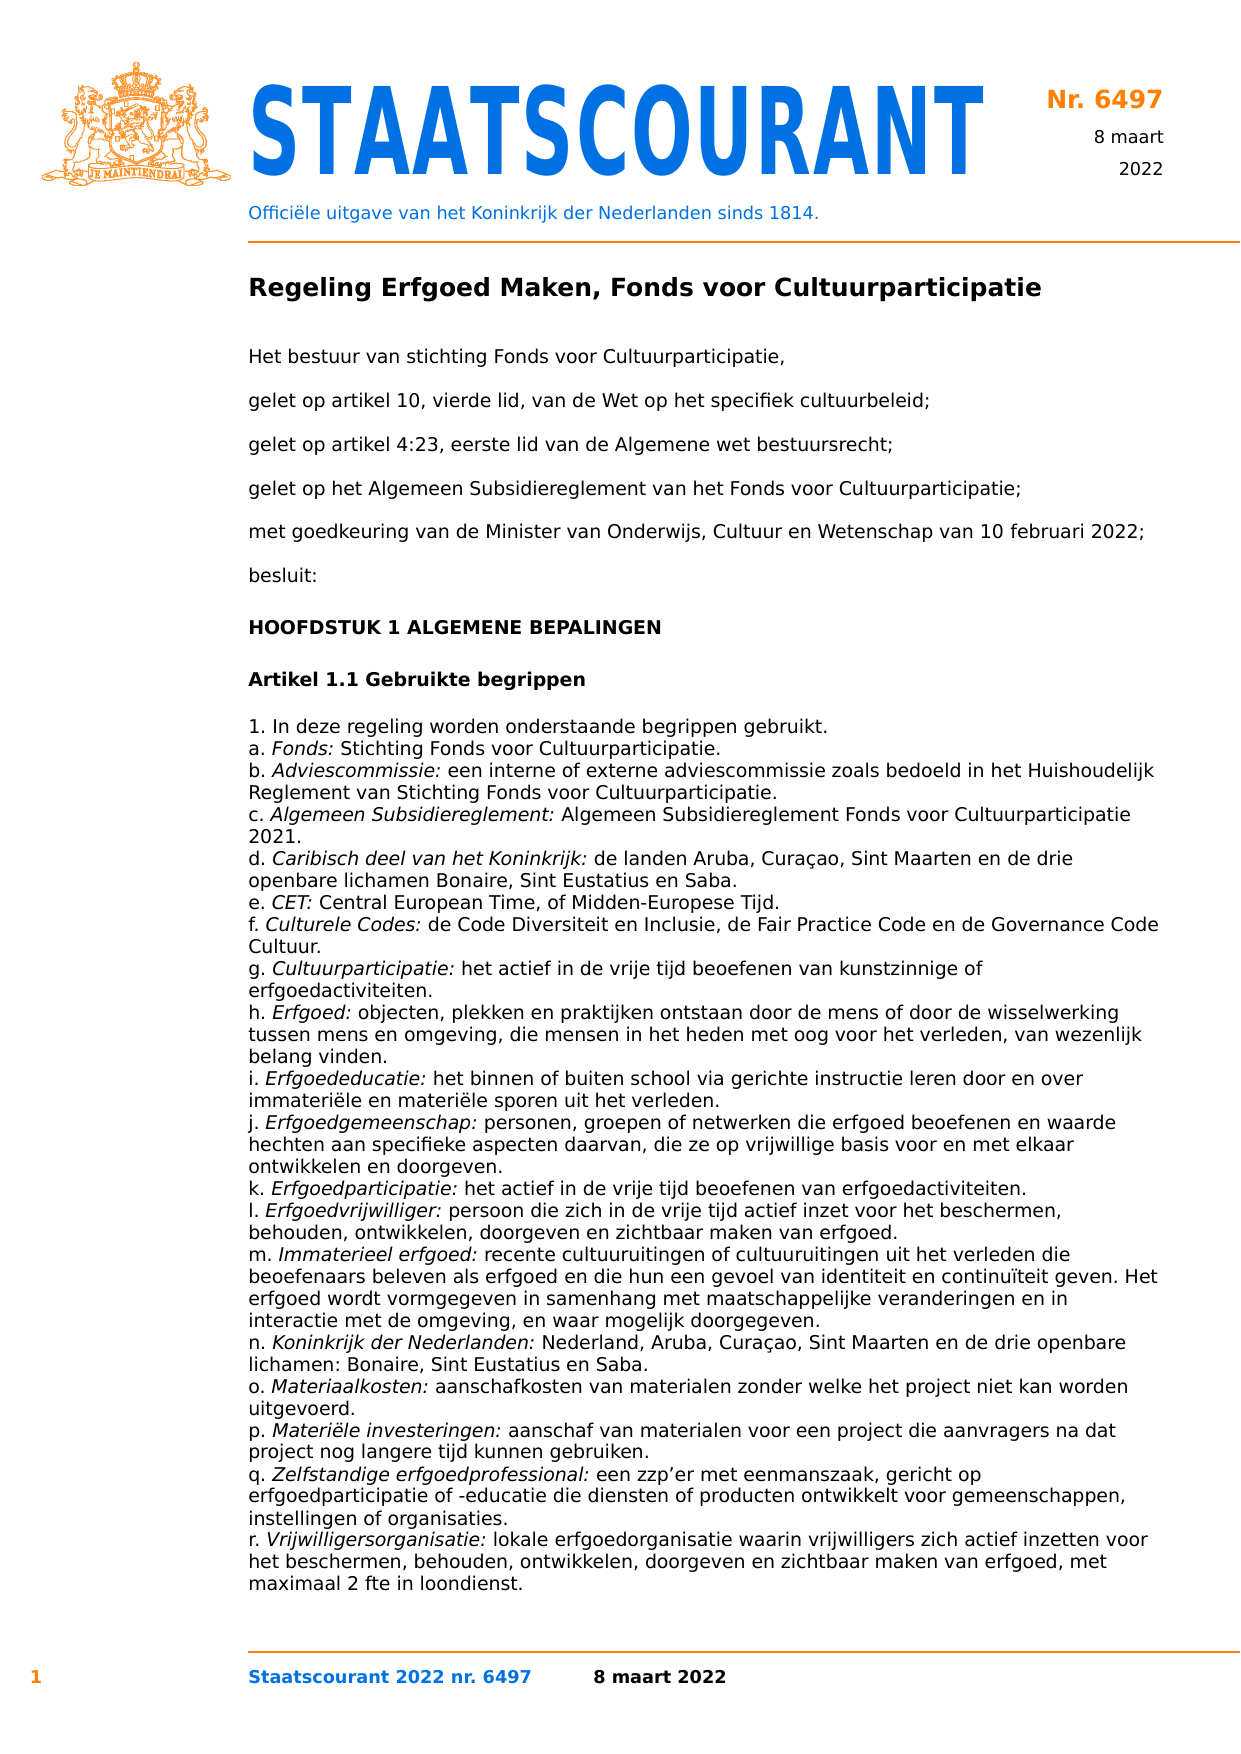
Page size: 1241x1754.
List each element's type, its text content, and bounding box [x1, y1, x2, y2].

table_header [25, 62, 248, 241]
text 1. In deze regeling worden onderstaande begrippen gebruikt. [248, 716, 1163, 738]
text m. Immaterieel erfgoed: recente cultuuruitingen of cultuuruitingen uit het verleden die beoefenaars beleven als erfgoed en die hun een gevoel van identiteit en continuïteit geven. Het erfgoed wordt vormgegeven in samenhang met maatschappelijke veranderingen en in interactie met de omgeving, en waar mogelijk doorgegeven. [248, 1244, 1163, 1332]
text f. Culturele Codes: de Code Diversiteit en Inclusie, de Fair Practice Code en de Governance Code Cultuur. [248, 914, 1163, 958]
subtitle Regeling Erfgoed Maken, Fonds voor Cultuurparticipatie [248, 273, 1163, 302]
text gelet op het Algemeen Subsidiereglement van het Fonds voor Cultuurparticipatie; [248, 477, 1163, 499]
text r. Vrijwilligersorganisatie: lokale erfgoedorganisatie waarin vrijwilligers zich actief inzetten voor het beschermen, behouden, ontwikkelen, doorgeven en zichtbaar maken van erfgoed, met maximaal 2 fte in loondienst. [248, 1529, 1163, 1595]
text i. Erfgoededucatie: het binnen of buiten school via gerichte instructie leren door en over immateriële en materiële sporen uit het verleden. [248, 1068, 1163, 1112]
text besluit: [248, 565, 1163, 587]
text n. Koninkrijk der Nederlanden: Nederland, Aruba, Curaçao, Sint Maarten en de drie openbare lichamen: Bonaire, Sint Eustatius en Saba. [248, 1332, 1163, 1376]
text h. Erfgoed: objecten, plekken en praktijken ontstaan door de mens of door de wisselwerking tussen mens en omgeving, die mensen in het heden met oog voor het verleden, van wezenlijk belang vinden. [248, 1002, 1163, 1068]
table_cell 2022 [998, 153, 1240, 203]
text k. Erfgoedparticipatie: het actief in de vrije tijd beoefenen van erfgoedactiviteiten. [248, 1178, 1163, 1200]
table_cell Officiële uitgave van het Koninkrijk der Nederlanden sinds 1814. [248, 203, 1240, 241]
text b. Adviescommissie: een interne of externe adviescommissie zoals bedoeld in het Huishoudelijk Reglement van Stichting Fonds voor Cultuurparticipatie. [248, 760, 1163, 804]
text gelet op artikel 4:23, eerste lid van de Algemene wet bestuursrecht; [248, 434, 1163, 456]
table_header STAATSCOURANT [248, 62, 998, 203]
text e. CET: Central European Time, of Midden-Europese Tijd. [248, 892, 1163, 914]
text gelet op artikel 10, vierde lid, van de Wet op het specifiek cultuurbeleid; [248, 390, 1163, 412]
text l. Erfgoedvrijwilliger: persoon die zich in de vrije tijd actief inzet voor het beschermen, behouden, ontwikkelen, doorgeven en zichtbaar maken van erfgoed. [248, 1200, 1163, 1244]
text a. Fonds: Stichting Fonds voor Cultuurparticipatie. [248, 738, 1163, 760]
text d. Caribisch deel van het Koninkrijk: de landen Aruba, Curaçao, Sint Maarten en de drie openbare lichamen Bonaire, Sint Eustatius en Saba. [248, 848, 1163, 892]
text Het bestuur van stichting Fonds voor Cultuurparticipatie, [248, 346, 1163, 368]
table_cell 8 maart [998, 121, 1240, 153]
subtitle HOOFDSTUK 1 ALGEMENE BEPALINGEN [248, 617, 1163, 639]
text g. Cultuurparticipatie: het actief in de vrije tijd beoefenen van kunstzinnige of erfgoedactiviteiten. [248, 958, 1163, 1002]
subtitle Artikel 1.1 Gebruikte begrippen [248, 669, 1163, 691]
text o. Materiaalkosten: aanschafkosten van materialen zonder welke het project niet kan worden uitgevoerd. [248, 1376, 1163, 1419]
picture [41, 62, 231, 186]
table_header Nr. 6497 [998, 62, 1240, 121]
text j. Erfgoedgemeenschap: personen, groepen of netwerken die erfgoed beoefenen en waarde hechten aan specifieke aspecten daarvan, die ze op vrijwillige basis voor en met elkaar ontwikkelen en doorgeven. [248, 1112, 1163, 1178]
text c. Algemeen Subsidiereglement: Algemeen Subsidiereglement Fonds voor Cultuurparticipatie 2021. [248, 804, 1163, 848]
text p. Materiële investeringen: aanschaf van materialen voor een project die aanvragers na dat project nog langere tijd kunnen gebruiken. [248, 1419, 1163, 1463]
text q. Zelfstandige erfgoedprofessional: een zzp’er met eenmanszaak, gericht op erfgoedparticipatie of -educatie die diensten of producten ontwikkelt voor gemeenschappen, instellingen of organisaties. [248, 1463, 1163, 1529]
text met goedkeuring van de Minister van Onderwijs, Cultuur en Wetenschap van 10 februari 2022; [248, 521, 1163, 543]
